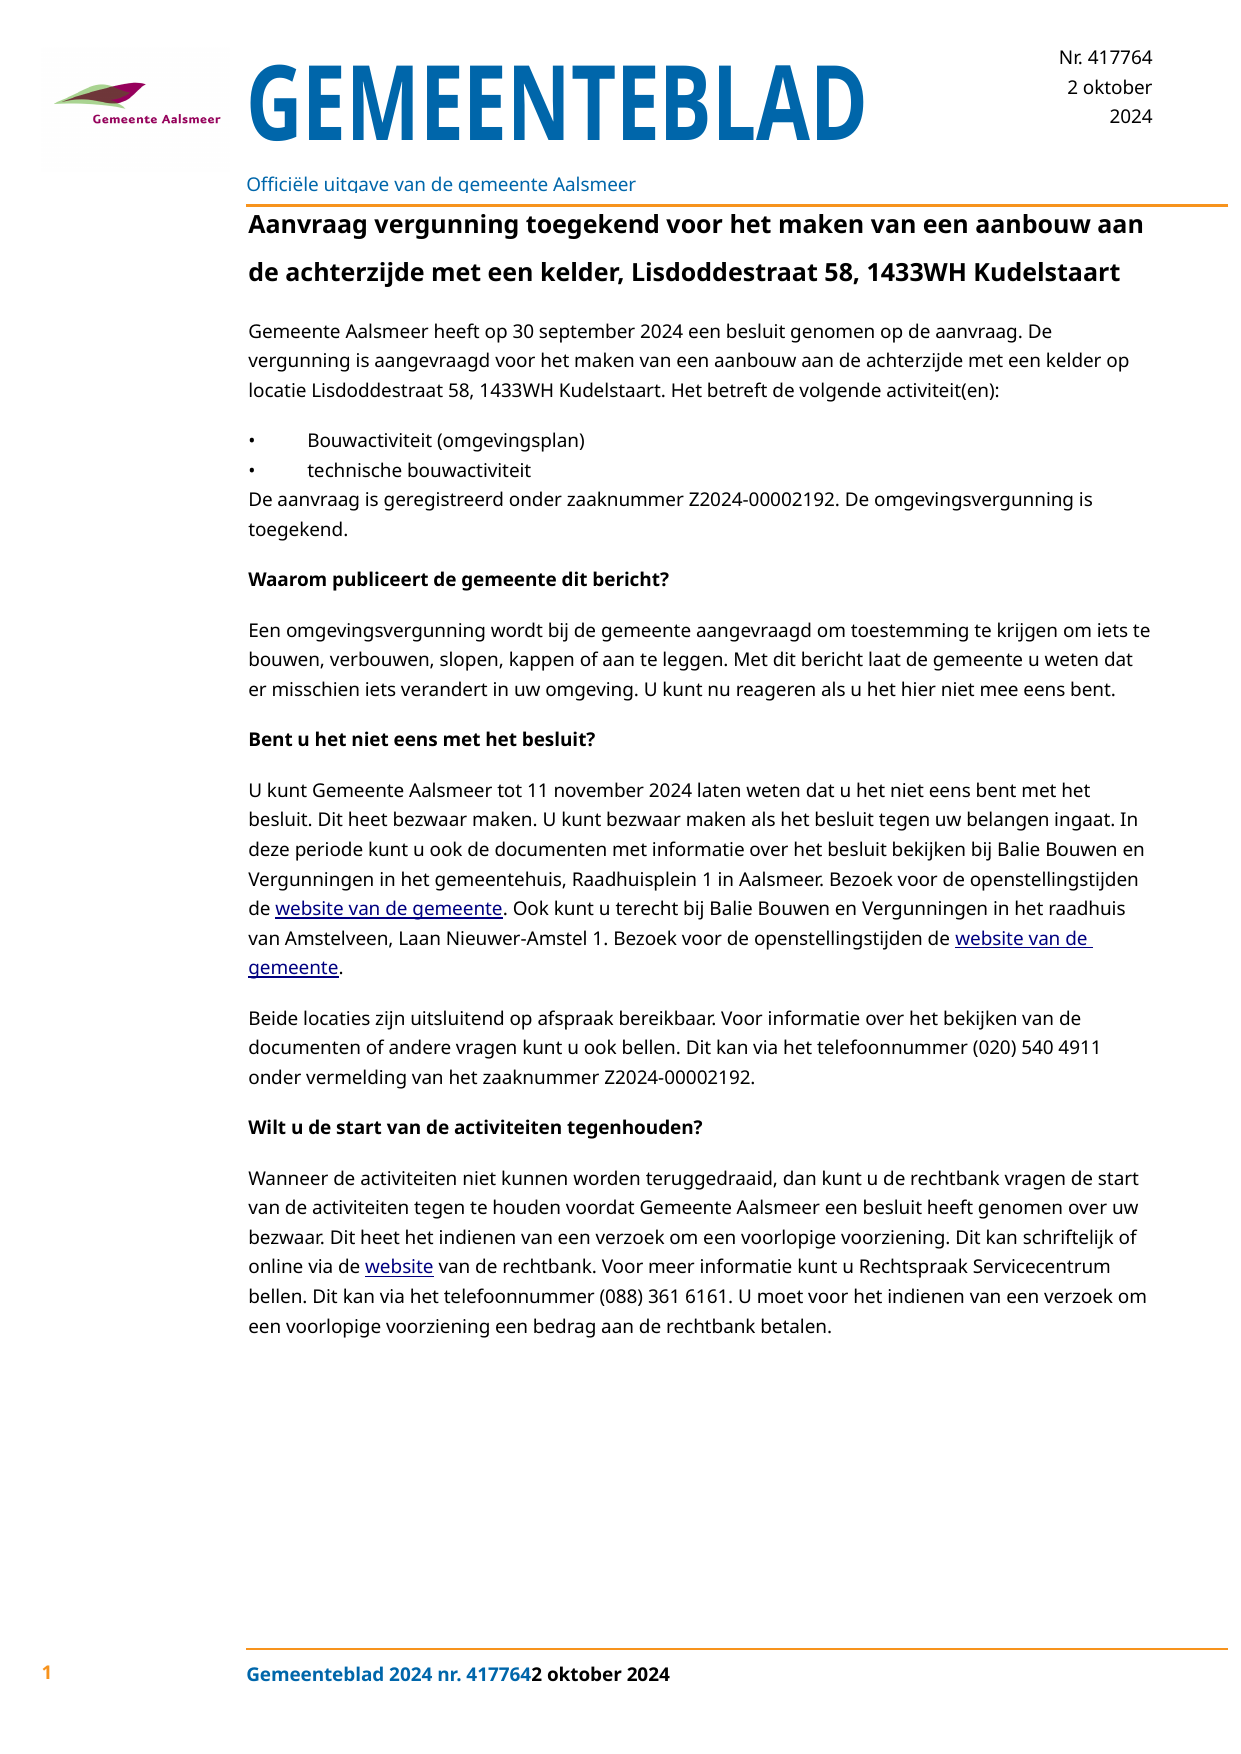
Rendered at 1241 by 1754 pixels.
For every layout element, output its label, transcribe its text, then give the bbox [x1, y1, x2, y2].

text Bent u het niet eens met het besluit? [248, 727, 1152, 752]
text Beide locaties zijn uitsluitend op afspraak bereikbaar. Voor informatie over het bekijken van de documenten of andere vragen kunt u ook bellen. Dit kan via het telefoonnummer (020) 540 4911 onder vermelding van het zaaknummer Z2024-00002192. [248, 1005, 1152, 1090]
text De aanvraag is geregistreerd onder zaaknummer Z2024-00002192. De omgevingsvergunning is toegekend. [248, 487, 1152, 542]
picture [41, 47, 231, 172]
text Gemeente Aalsmeer heeft op 30 september 2024 een besluit genomen op de aanvraag. De vergunning is aangevraagd voor het maken van een aanbouw aan de achterzijde met een kelder op locatie Lisdoddestraat 58, 1433WH Kudelstaart. Het betreft de volgende activiteit(en): [248, 318, 1152, 403]
list technische bouwactiviteit [248, 457, 1152, 483]
text U kunt Gemeente Aalsmeer tot 11 november 2024 laten weten dat u het niet eens bent met het besluit. Dit heet bezwaar maken. U kunt bezwaar maken als het besluit tegen uw belangen ingaat. In deze periode kunt u ook de documenten met informatie over het besluit bekijken bij Balie Bouwen en Vergunningen in het gemeentehuis, Raadhuisplein 1 in Aalsmeer. Bezoek voor de openstellingstijden de website van de gemeente. Ook kunt u terecht bij Balie Bouwen en Vergunningen in het raadhuis van Amstelveen, Laan Nieuwer-Amstel 1. Bezoek voor de openstellingstijden de website van de gemeente. [248, 777, 1152, 980]
list Bouwactiviteit (omgevingsplan) [248, 427, 1152, 453]
text Aanvraag vergunning toegekend voor het maken van een aanbouw aan de achterzijde met een kelder, Lisdoddestraat 58, 1433WH Kudelstaart [248, 207, 1152, 288]
text Wanneer de activiteiten niet kunnen worden teruggedraaid, dan kunt u de rechtbank vragen de start van de activiteiten tegen te houden voordat Gemeente Aalsmeer een besluit heeft genomen over uw bezwaar. Dit heet het indienen van een verzoek om een voorlopige voorziening. Dit kan schriftelijk of online via de website van de rechtbank. Voor meer informatie kunt u Rechtspraak Servicecentrum bellen. Dit kan via het telefoonnummer (088) 361 6161. U moet voor het indienen van een verzoek om een voorlopige voorziening een bedrag aan de rechtbank betalen. [248, 1165, 1152, 1339]
text Waarom publiceert de gemeente dit bericht? [248, 567, 1152, 592]
text Wilt u de start van de activiteiten tegenhouden? [248, 1114, 1152, 1140]
text Een omgevingsvergunning wordt bij de gemeente aangevraagd om toestemming te krijgen om iets te bouwen, verbouwen, slopen, kappen of aan te leggen. Met dit bericht laat de gemeente u weten dat er misschien iets verandert in uw omgeving. U kunt nu reageren als u het hier niet mee eens bent. [248, 617, 1152, 702]
